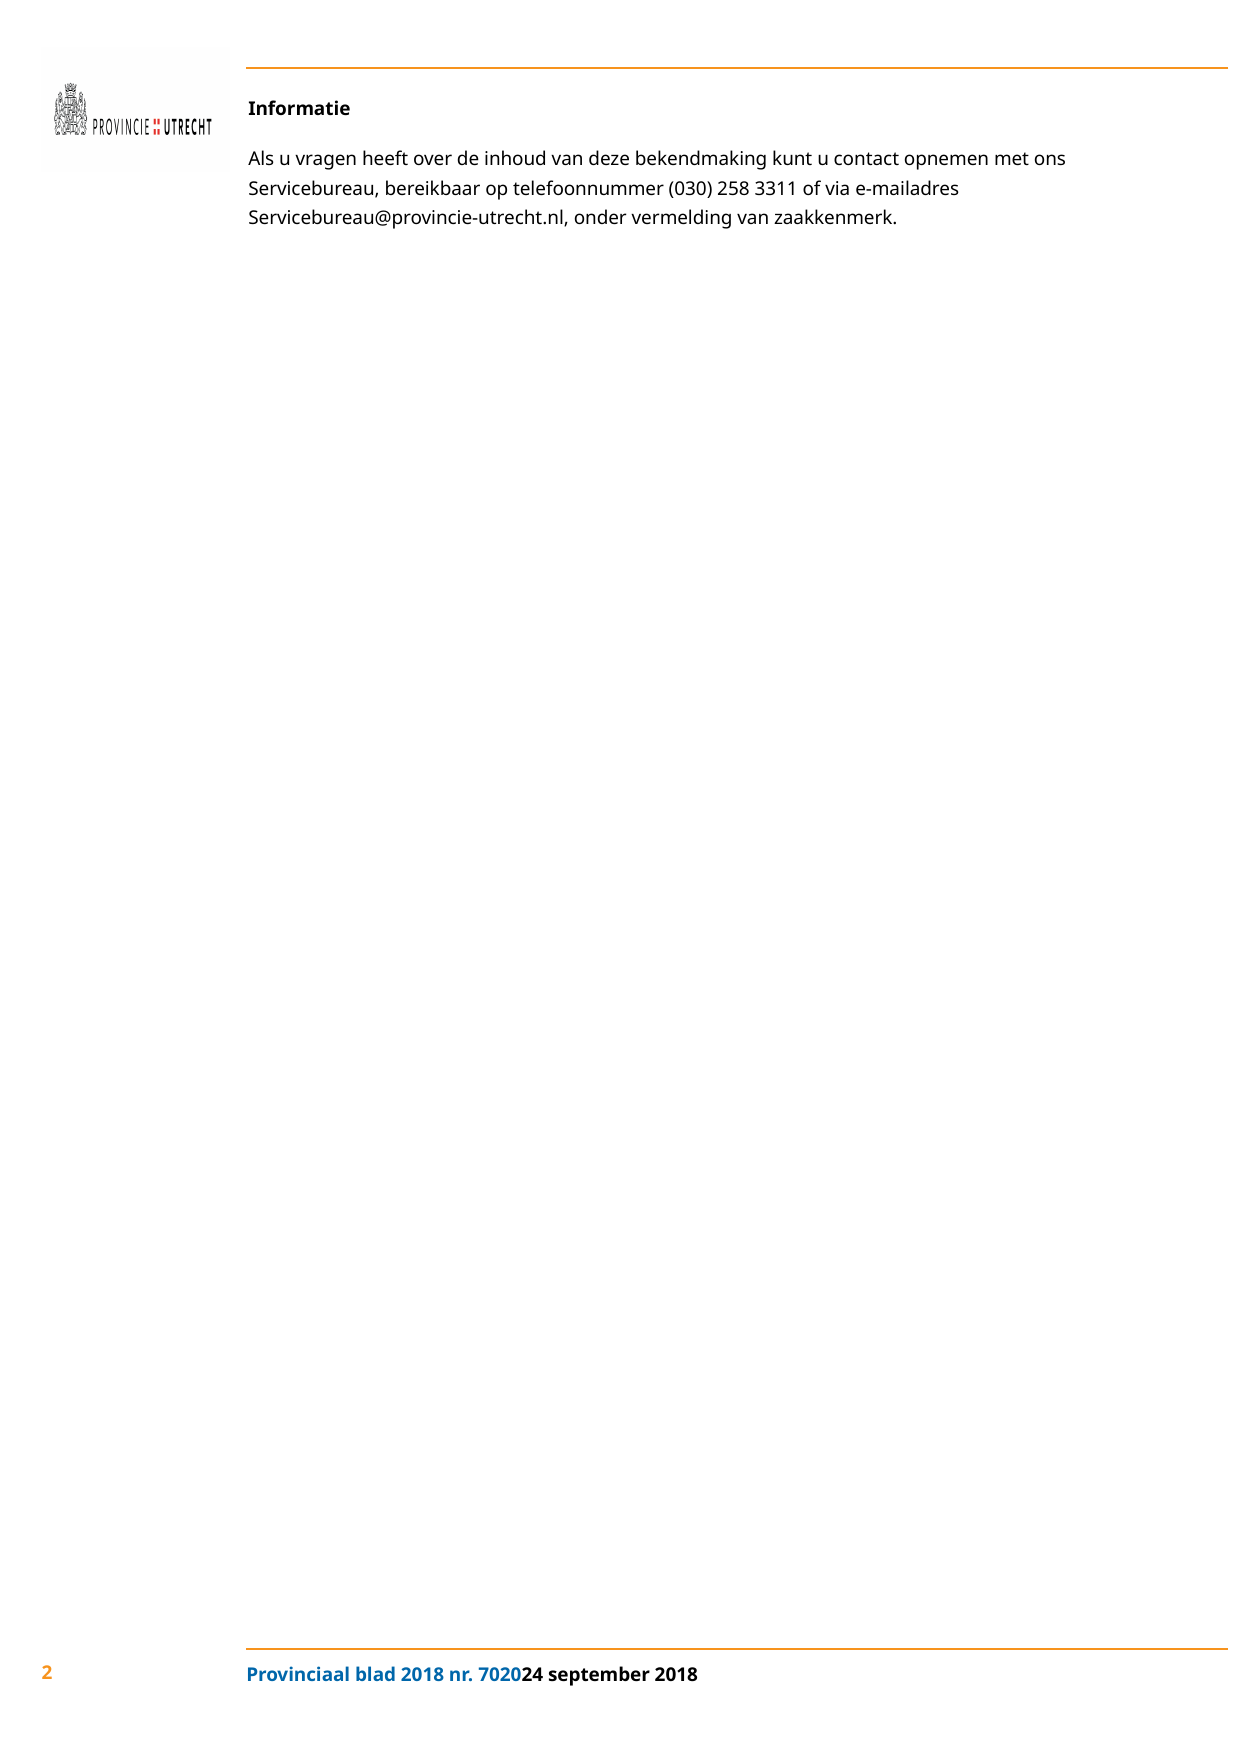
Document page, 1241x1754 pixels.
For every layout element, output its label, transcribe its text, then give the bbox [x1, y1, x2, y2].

picture [41, 47, 231, 172]
text Informatie [248, 95, 1152, 121]
text Als u vragen heeft over de inhoud van deze bekendmaking kunt u contact opnemen met ons Servicebureau, bereikbaar op telefoonnummer (030) 258 3311 of via e-mailadres Servicebureau@provincie-utrecht.nl, onder vermelding van zaakkenmerk. [248, 145, 1152, 230]
